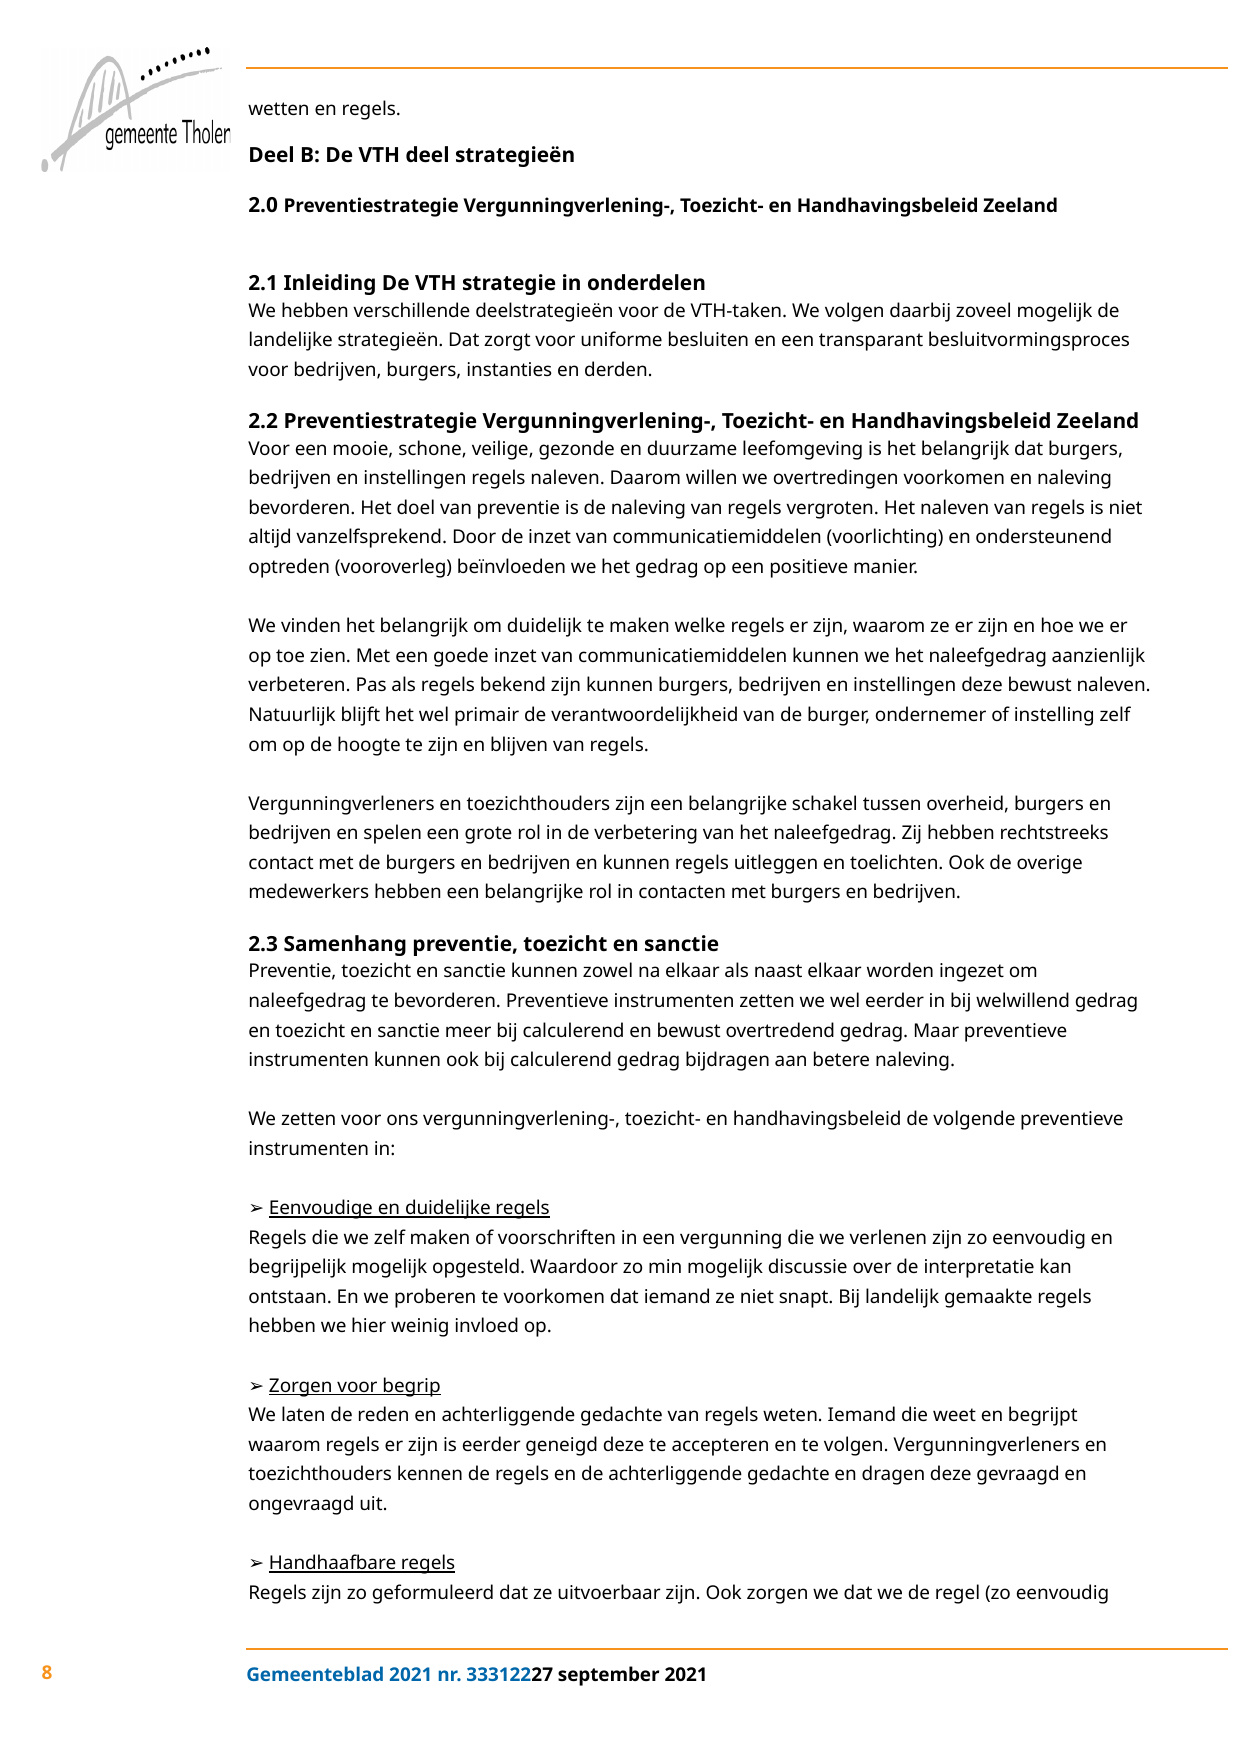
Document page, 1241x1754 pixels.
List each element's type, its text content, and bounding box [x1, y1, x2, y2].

text Preventie, toezicht en sanctie kunnen zowel na elkaar als naast elkaar worden ingezet om naleefgedrag te bevorderen. Preventieve instrumenten zetten we wel eerder in bij welwillend gedrag en toezicht en sanctie meer bij calculerend en bewust overtredend gedrag. Maar preventieve instrumenten kunnen ook bij calculerend gedrag bijdragen aan betere naleving. [248, 958, 1152, 1072]
text 2.0 Preventiestrategie Vergunningverlening-, Toezicht- en Handhavingsbeleid Zeeland [248, 190, 1152, 218]
text ➢ Handhaafbare regels [248, 1549, 1152, 1575]
text ➢ Zorgen voor begrip [248, 1372, 1152, 1397]
text ➢ Eenvoudige en duidelijke regels [248, 1194, 1152, 1220]
text Regels die we zelf maken of voorschriften in een vergunning die we verlenen zijn zo eenvoudig en begrijpelijk mogelijk opgesteld. Waardoor zo min mogelijk discussie over de interpretatie kan ontstaan. En we proberen te voorkomen dat iemand ze niet snapt. Bij landelijk gemaakte regels hebben we hier weinig invloed op. [248, 1224, 1152, 1338]
picture [41, 47, 231, 172]
text We laten de reden en achterliggende gedachte van regels weten. Iemand die weet en begrijpt waarom regels er zijn is eerder geneigd deze te accepteren en te volgen. Vergunningverleners en toezichthouders kennen de regels en de achterliggende gedachte en dragen deze gevraagd en ongevraagd uit. [248, 1401, 1152, 1516]
text Deel B: De VTH deel strategieën [248, 140, 1152, 169]
text Voor een mooie, schone, veilige, gezonde en duurzame leefomgeving is het belangrijk dat burgers, bedrijven en instellingen regels naleven. Daarom willen we overtredingen voorkomen en naleving bevorderen. Het doel van preventie is de naleving van regels vergroten. Het naleven van regels is niet altijd vanzelfsprekend. Door de inzet van communicatiemiddelen (voorlichting) en ondersteunend optreden (vooroverleg) beïnvloeden we het gedrag op een positieve manier. [248, 435, 1152, 579]
text We hebben verschillende deelstrategieën voor de VTH-taken. We volgen daarbij zoveel mogelijk de landelijke strategieën. Dat zorgt voor uniforme besluiten en een transparant besluitvormingsproces voor bedrijven, burgers, instanties en derden. [248, 297, 1152, 382]
text 2.1 Inleiding De VTH strategie in onderdelen [248, 268, 1152, 297]
text 2.3 Samenhang preventie, toezicht en sanctie [248, 929, 1152, 958]
text Regels zijn zo geformuleerd dat ze uitvoerbaar zijn. Ook zorgen we dat we de regel (zo eenvoudig [248, 1579, 1152, 1604]
text 2.2 Preventiestrategie Vergunningverlening-, Toezicht- en Handhavingsbeleid Zeeland [248, 407, 1152, 435]
text We vinden het belangrijk om duidelijk te maken welke regels er zijn, waarom ze er zijn en hoe we er op toe zien. Met een goede inzet van communicatiemiddelen kunnen we het naleefgedrag aanzienlijk verbeteren. Pas als regels bekend zijn kunnen burgers, bedrijven en instellingen deze bewust naleven. Natuurlijk blijft het wel primair de verantwoordelijkheid van de burger, ondernemer of instelling zelf om op de hoogte te zijn en blijven van regels. [248, 612, 1152, 757]
text Vergunningverleners en toezichthouders zijn een belangrijke schakel tussen overheid, burgers en bedrijven en spelen een grote rol in de verbetering van het naleefgedrag. Zij hebben rechtstreeks contact met de burgers en bedrijven en kunnen regels uitleggen en toelichten. Ook de overige medewerkers hebben een belangrijke rol in contacten met burgers en bedrijven. [248, 790, 1152, 904]
text We zetten voor ons vergunningverlening-, toezicht- en handhavingsbeleid de volgende preventieve instrumenten in: [248, 1106, 1152, 1161]
text wetten en regels. [248, 95, 1152, 121]
